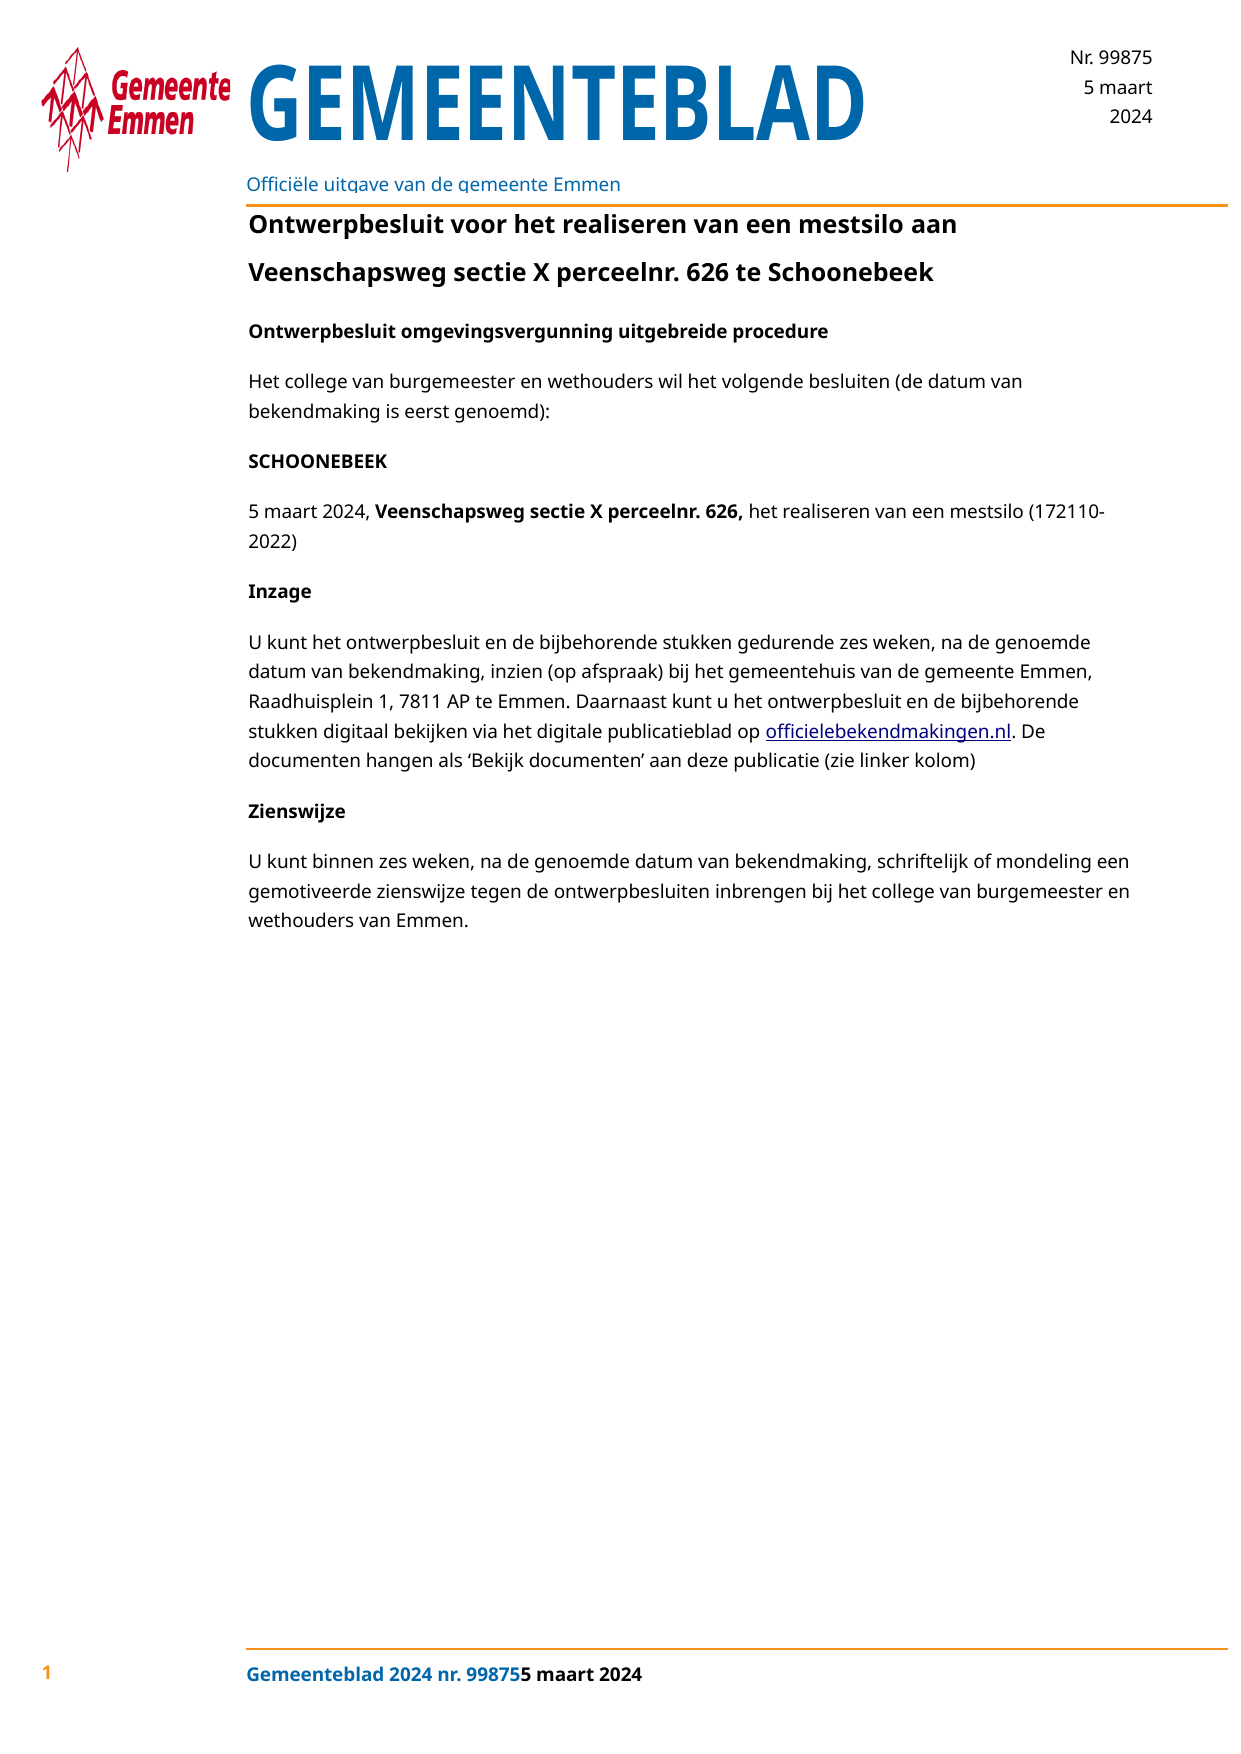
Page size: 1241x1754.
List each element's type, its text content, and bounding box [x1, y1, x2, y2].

picture [41, 47, 231, 172]
text Het college van burgemeester en wethouders wil het volgende besluiten (de datum van bekendmaking is eerst genoemd): [248, 368, 1152, 424]
text SCHOONEBEEK [248, 448, 1152, 474]
text 5 maart 2024, Veenschapsweg sectie X perceelnr. 626, het realiseren van een mestsilo (172110-2022) [248, 499, 1152, 554]
text Ontwerpbesluit voor het realiseren van een mestsilo aan Veenschapsweg sectie X perceelnr. 626 te Schoonebeek [248, 207, 1152, 288]
text U kunt het ontwerpbesluit en de bijbehorende stukken gedurende zes weken, na de genoemde datum van bekendmaking, inzien (op afspraak) bij het gemeentehuis van de gemeente Emmen, Raadhuisplein 1, 7811 AP te Emmen. Daarnaast kunt u het ontwerpbesluit en de bijbehorende stukken digitaal bekijken via het digitale publicatieblad op officielebekendmakingen.nl. De documenten hangen als ‘Bekijk documenten’ aan deze publicatie (zie linker kolom) [248, 629, 1152, 773]
text U kunt binnen zes weken, na de genoemde datum van bekendmaking, schrifte­lijk of mondeling een gemo­ti­veerde zienswijze tegen de ontwerpbesluiten inbrengen bij het college van burge­meester en wethouders van Emmen. [248, 848, 1152, 933]
text Inzage [248, 579, 1152, 604]
text Ontwerpbesluit omgevingsvergunning uitgebreide procedure [248, 318, 1152, 344]
text Zienswijze [248, 798, 1152, 824]
